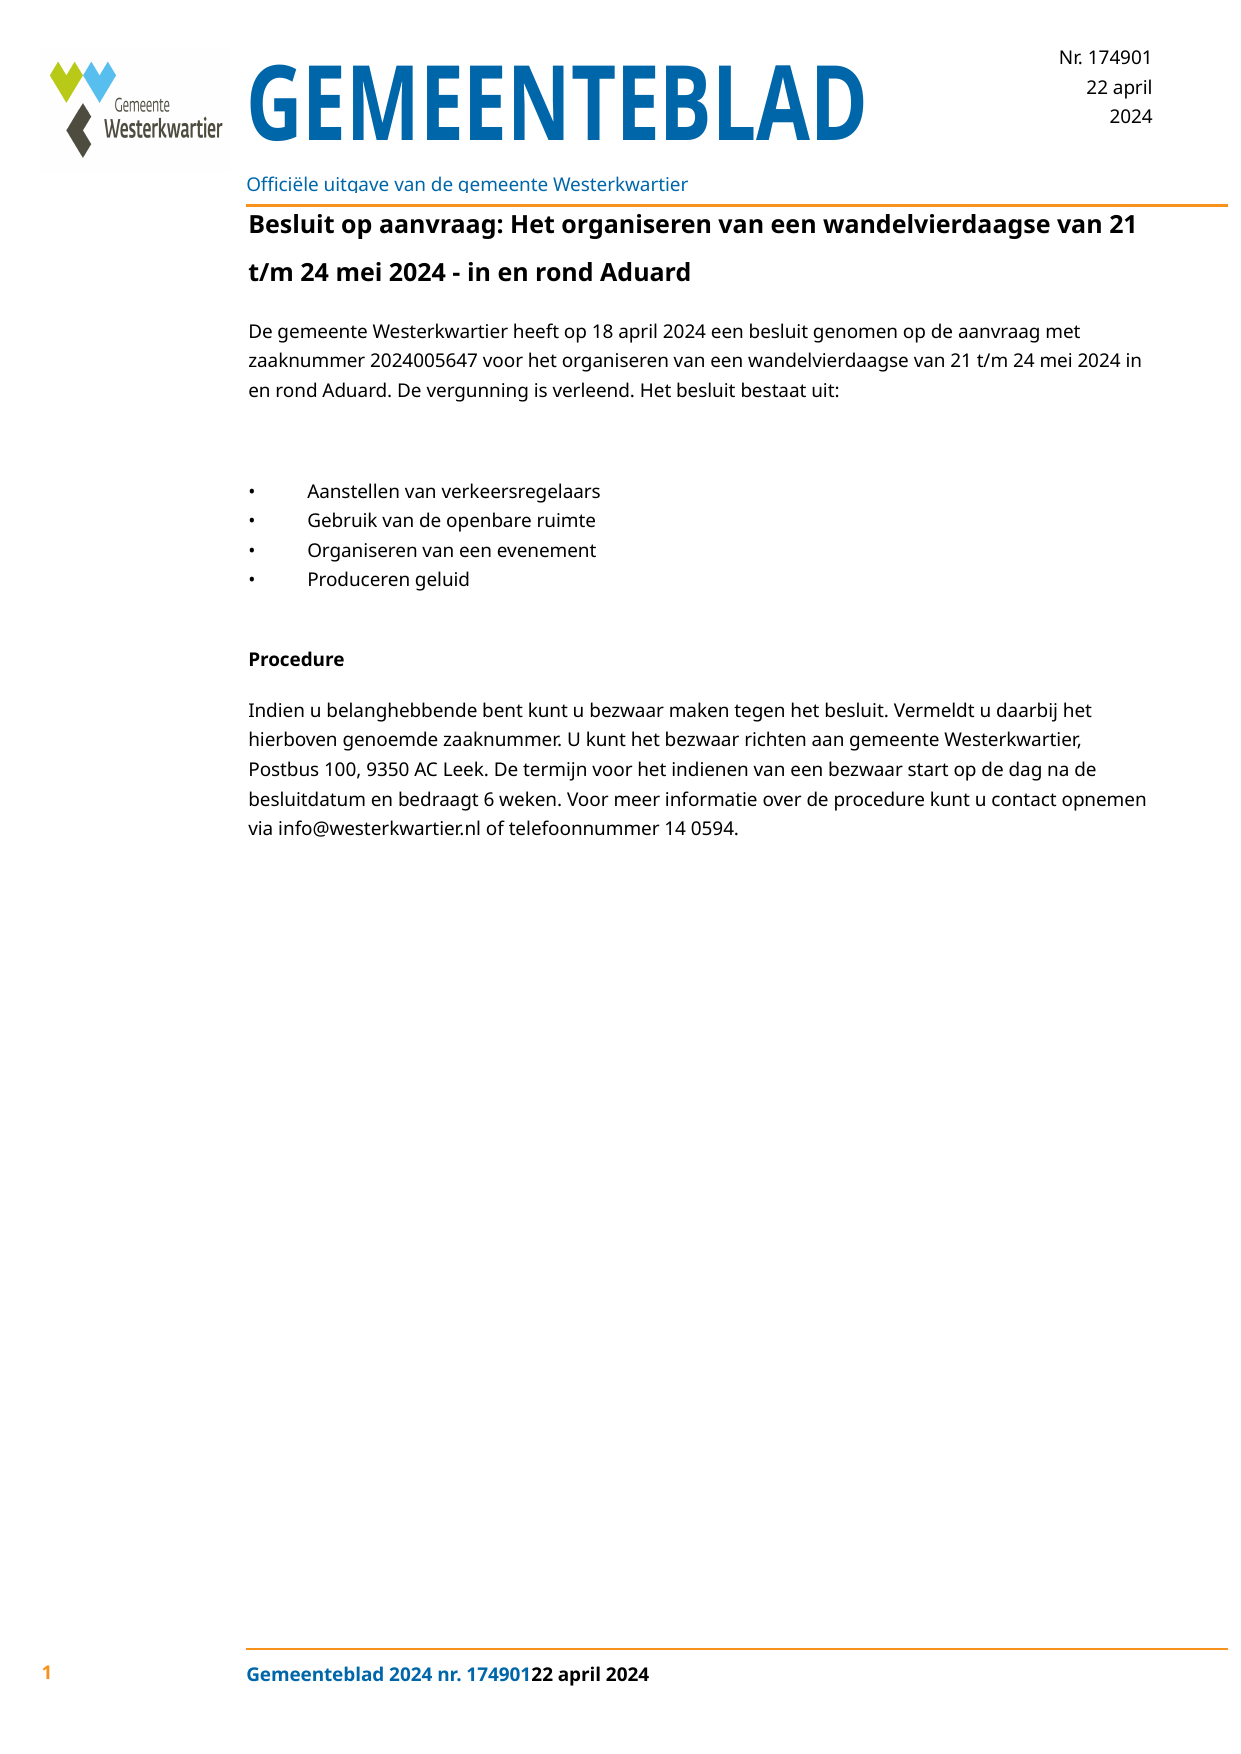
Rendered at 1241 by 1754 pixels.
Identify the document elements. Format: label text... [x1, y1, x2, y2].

list Produceren geluid [248, 567, 1152, 592]
list Aanstellen van verkeersregelaars [248, 478, 1152, 504]
text De gemeente Westerkwartier heeft op 18 april 2024 een besluit genomen op de aanvraag met zaaknummer 2024005647 voor het organiseren van een wandelvierdaagse van 21 t/m 24 mei 2024 in en rond Aduard. De vergunning is verleend. Het besluit bestaat uit: [248, 318, 1152, 403]
list Gebruik van de openbare ruimte [248, 507, 1152, 533]
text Besluit op aanvraag: Het organiseren van een wandelvierdaagse van 21 t/m 24 mei 2024 - in en rond Aduard [248, 207, 1152, 288]
picture [41, 47, 231, 172]
text Procedure [248, 647, 1152, 672]
text Indien u belanghebbende bent kunt u bezwaar maken tegen het besluit. Vermeldt u daarbij het hierboven genoemde zaaknummer. U kunt het bezwaar richten aan gemeente Westerkwartier, Postbus 100, 9350 AC Leek. De termijn voor het indienen van een bezwaar start op de dag na de besluitdatum en bedraagt 6 weken. Voor meer informatie over de procedure kunt u contact opnemen via info@westerkwartier.nl of telefoonnummer 14 0594. [248, 697, 1152, 841]
list Organiseren van een evenement [248, 537, 1152, 563]
